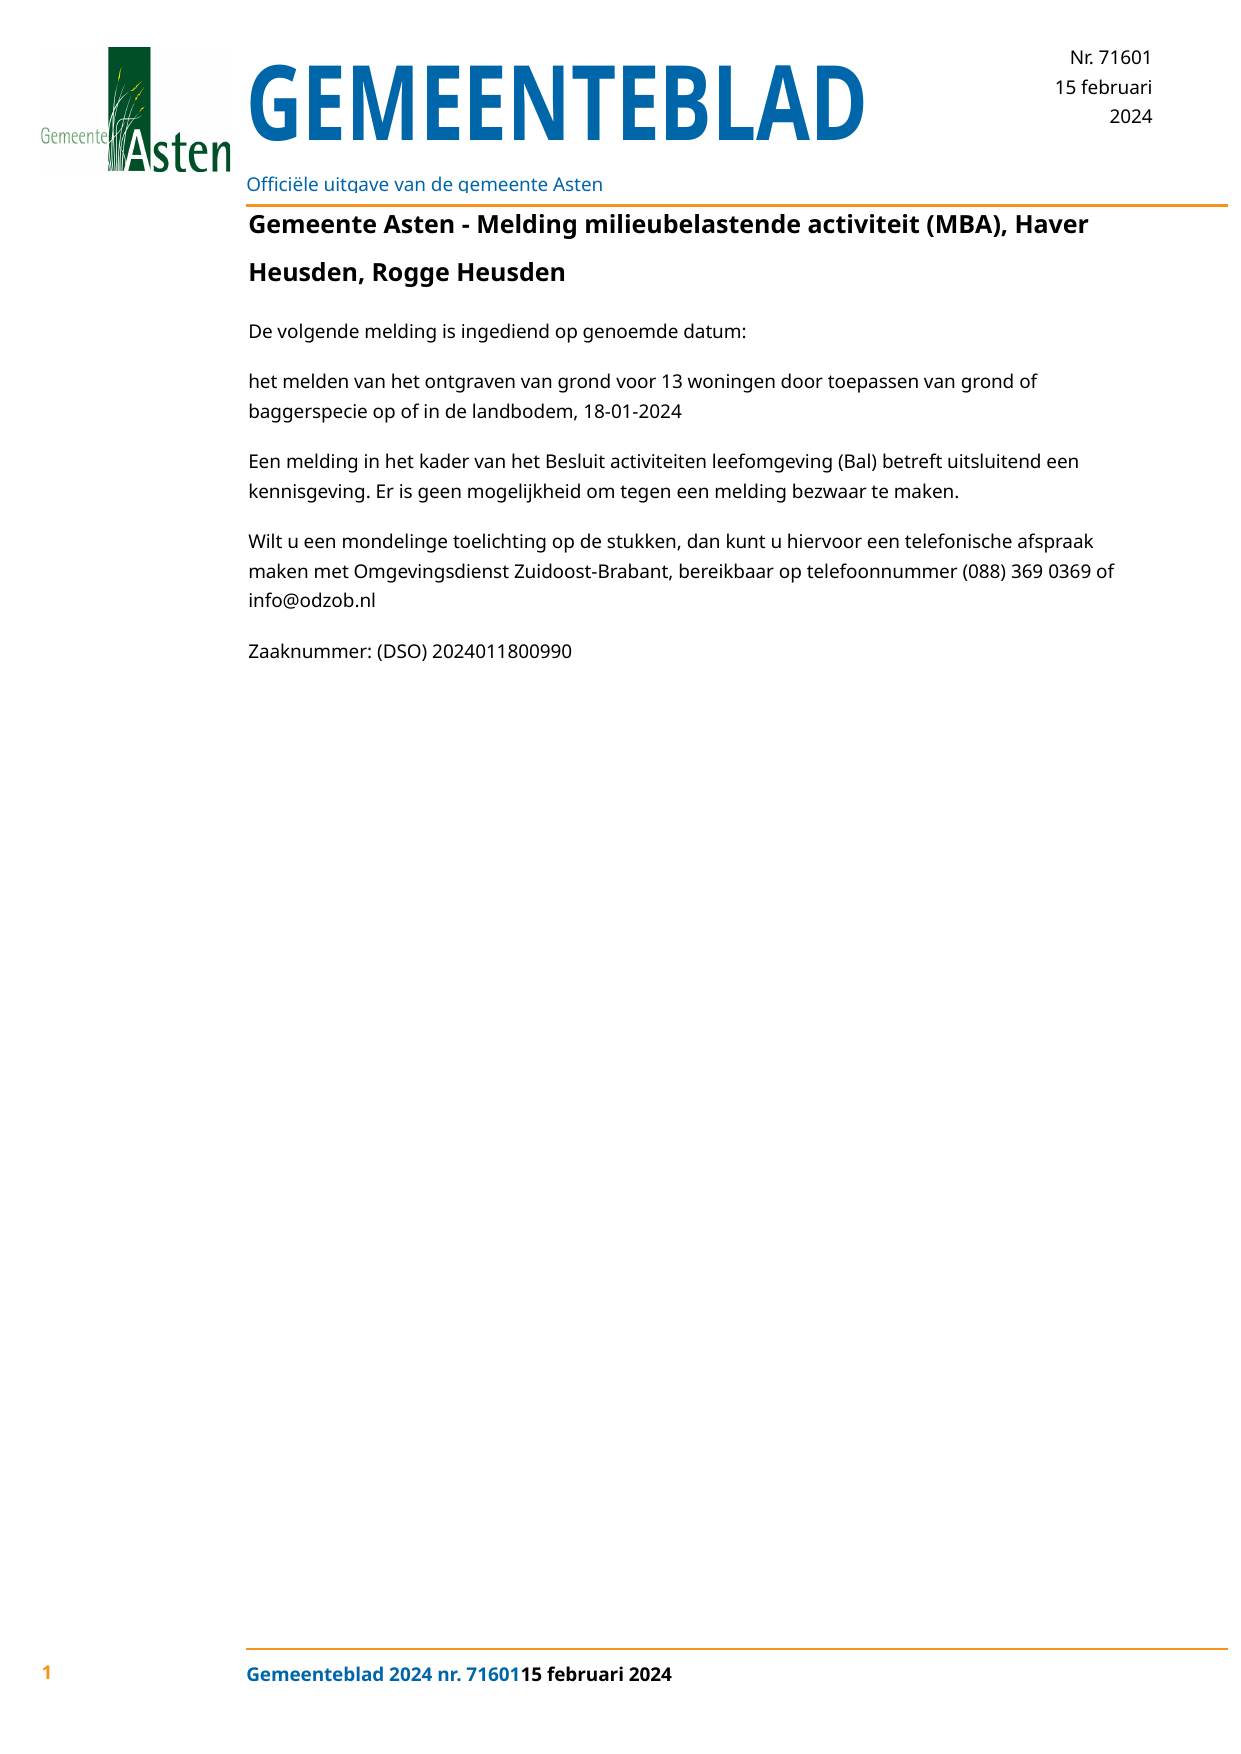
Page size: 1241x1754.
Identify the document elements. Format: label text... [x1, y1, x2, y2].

text De volgende melding is ingediend op genoemde datum: [248, 318, 1152, 344]
text het melden van het ontgraven van grond voor 13 woningen door toepassen van grond of baggerspecie op of in de landbodem, 18-01-2024 [248, 368, 1152, 424]
text Wilt u een mondelinge toelichting op de stukken, dan kunt u hiervoor een telefonische afspraak maken met Omgevingsdienst Zuidoost-Brabant, bereikbaar op telefoonnummer (088) 369 0369 of info@odzob.nl [248, 528, 1152, 613]
text Gemeente Asten - Melding milieubelastende activiteit (MBA), Haver Heusden, Rogge Heusden [248, 207, 1152, 288]
text Een melding in het kader van het Besluit activiteiten leefomgeving (Bal) betreft uitsluitend een kennisgeving. Er is geen mogelijkheid om tegen een melding bezwaar te maken. [248, 448, 1152, 504]
text Zaaknummer: (DSO) 2024011800990 [248, 638, 1152, 664]
picture [41, 47, 231, 172]
